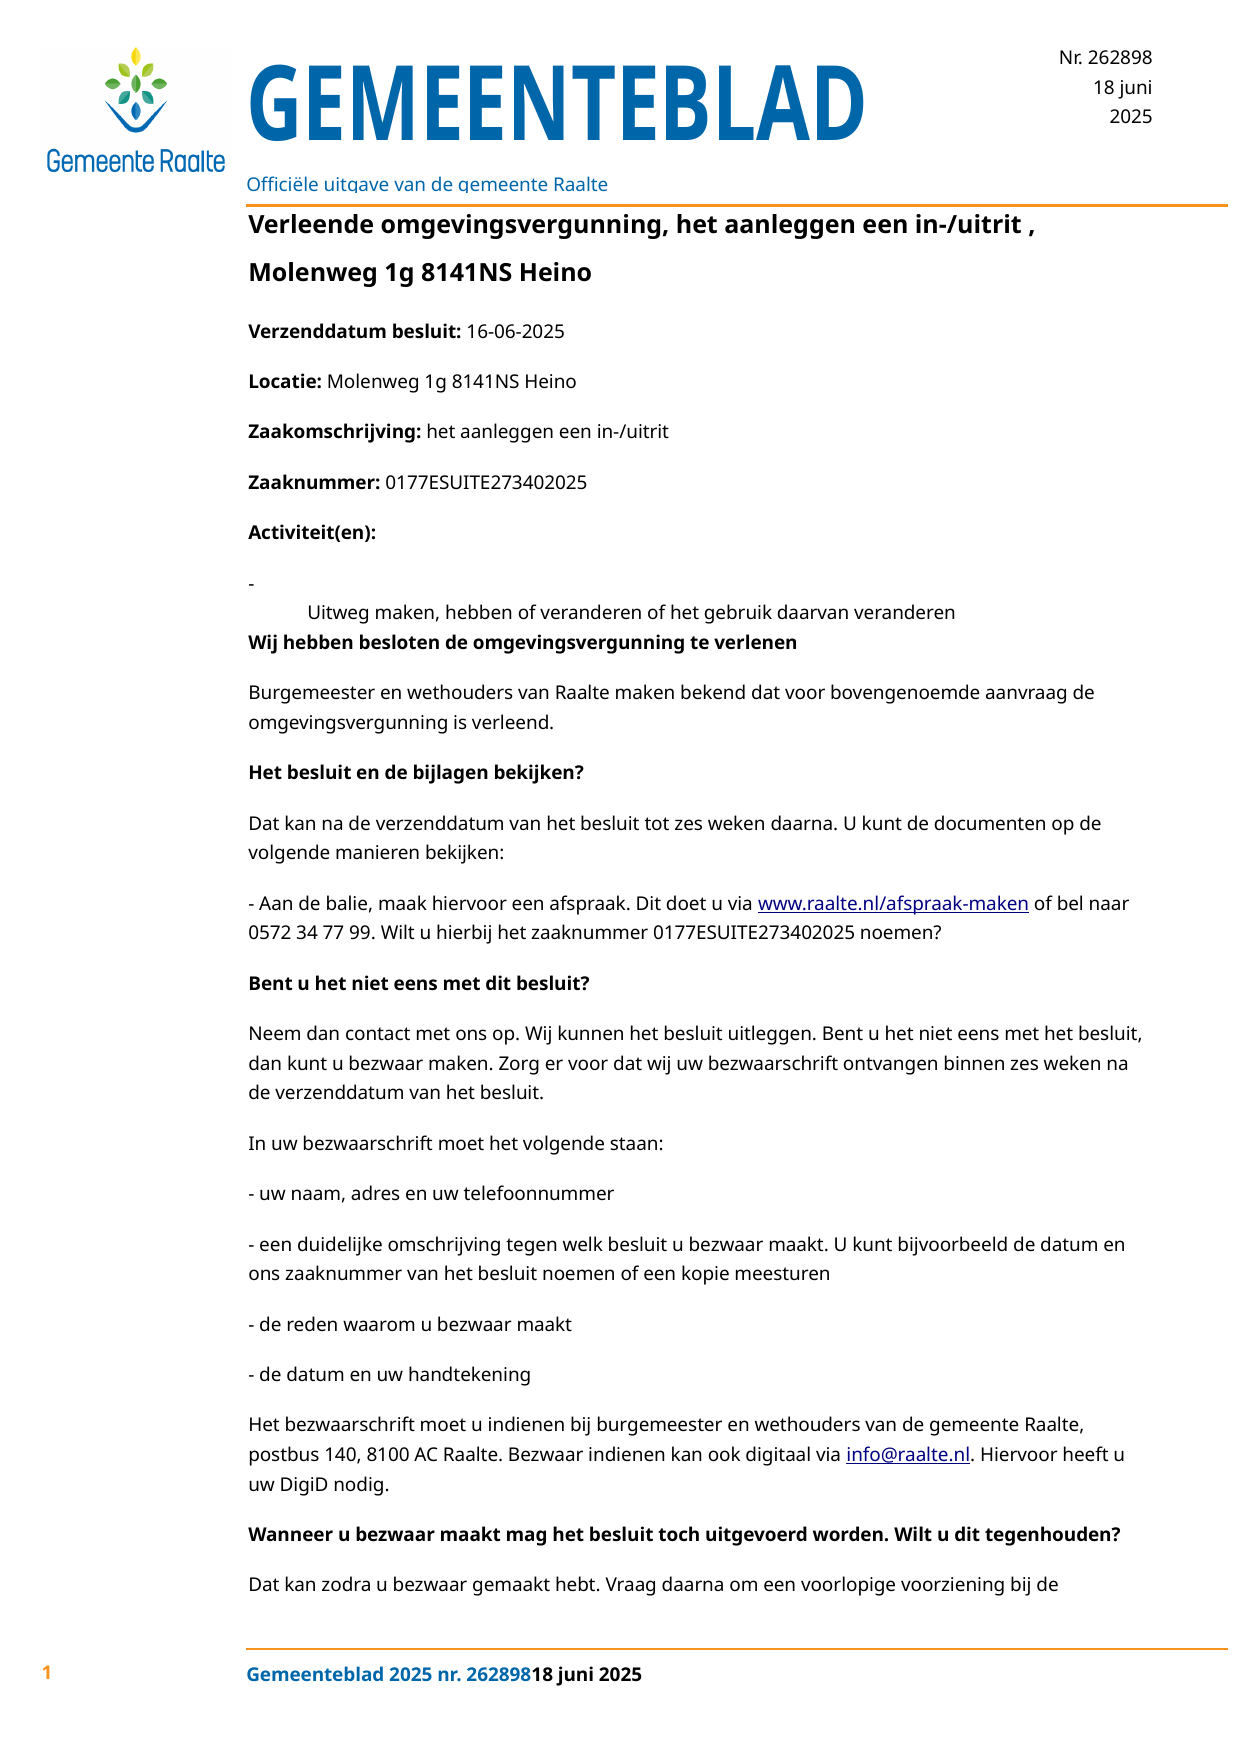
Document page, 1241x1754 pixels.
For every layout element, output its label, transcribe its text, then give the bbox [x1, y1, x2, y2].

text - de datum en uw handtekening [248, 1361, 1152, 1387]
text Wanneer u bezwaar maakt mag het besluit toch uitgevoerd worden. Wilt u dit tegenhouden? [248, 1521, 1152, 1547]
picture [41, 47, 231, 172]
text Activiteit(en): [248, 519, 1152, 545]
text Verleende omgevingsvergunning, het aanleggen een in-/uitrit , Molenweg 1g 8141NS Heino [248, 207, 1152, 288]
text Dat kan zodra u bezwaar gemaakt hebt. Vraag daarna om een voorlopige voorziening bij de [248, 1572, 1152, 1597]
list Uitweg maken, hebben of veranderen of het gebruik daarvan veranderen [248, 599, 1152, 625]
text - uw naam, adres en uw telefoonnummer [248, 1180, 1152, 1206]
text Zaaknummer: 0177ESUITE273402025 [248, 469, 1152, 495]
text Locatie: Molenweg 1g 8141NS Heino [248, 368, 1152, 394]
text Wij hebben besloten de omgevingsvergunning te verlenen [248, 629, 1152, 655]
text - een duidelijke omschrijving tegen welk besluit u bezwaar maakt. U kunt bijvoorbeeld de datum en ons zaaknummer van het besluit noemen of een kopie meesturen [248, 1231, 1152, 1286]
text Zaakomschrijving: het aanleggen een in-/uitrit [248, 419, 1152, 444]
text Neem dan contact met ons op. Wij kunnen het besluit uitleggen. Bent u het niet eens met het besluit, dan kunt u bezwaar maken. Zorg er voor dat wij uw bezwaarschrift ontvangen binnen zes weken na de verzenddatum van het besluit. [248, 1020, 1152, 1105]
text Bent u het niet eens met dit besluit? [248, 970, 1152, 996]
text In uw bezwaarschrift moet het volgende staan: [248, 1130, 1152, 1156]
text Het bezwaarschrift moet u indienen bij burgemeester en wethouders van de gemeente Raalte, postbus 140, 8100 AC Raalte. Bezwaar indienen kan ook digitaal via info@raalte.nl. Hiervoor heeft u uw DigiD nodig. [248, 1412, 1152, 1497]
text - de reden waarom u bezwaar maakt [248, 1311, 1152, 1337]
text Burgemeester en wethouders van Raalte maken bekend dat voor bovengenoemde aanvraag de omgevingsvergunning is verleend. [248, 679, 1152, 735]
text Verzenddatum besluit: 16-06-2025 [248, 318, 1152, 344]
text Het besluit en de bijlagen bekijken? [248, 759, 1152, 785]
text Dat kan na de verzenddatum van het besluit tot zes weken daarna. U kunt de documenten op de volgende manieren bekijken: [248, 810, 1152, 865]
text - Aan de balie, maak hiervoor een afspraak. Dit doet u via www.raalte.nl/afspraak-maken of bel naar 0572 34 77 99. Wilt u hierbij het zaaknummer 0177ESUITE273402025 noemen? [248, 890, 1152, 945]
